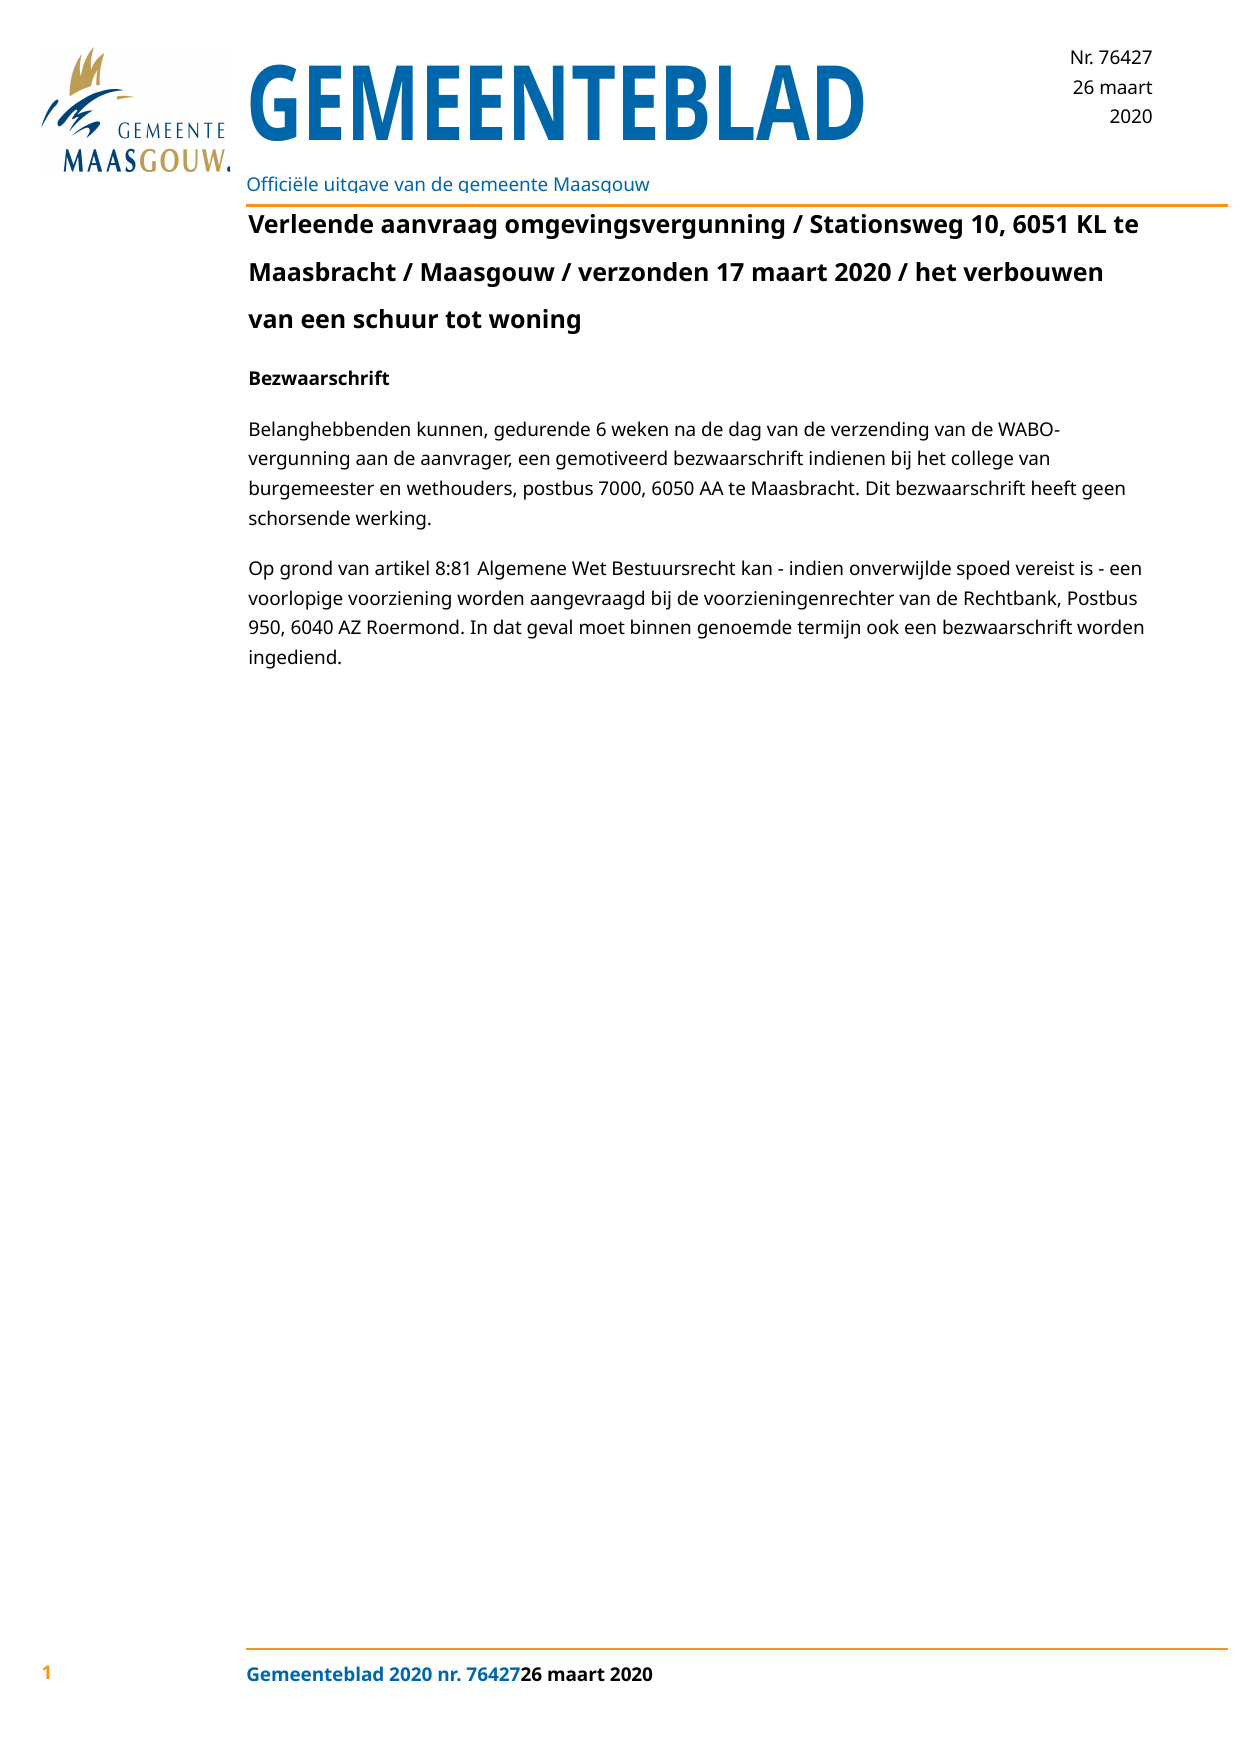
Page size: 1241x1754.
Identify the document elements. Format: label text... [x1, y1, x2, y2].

picture [41, 47, 231, 172]
text Bezwaarschrift [248, 366, 1152, 391]
text Belanghebbenden kunnen, gedurende 6 weken na de dag van de verzending van de WABO-vergunning aan de aanvrager, een gemotiveerd bezwaarschrift indienen bij het college van burgemeester en wethouders, postbus 7000, 6050 AA te Maasbracht. Dit bezwaarschrift heeft geen schorsende werking. [248, 416, 1152, 530]
text Verleende aanvraag omgevingsvergunning / Stationsweg 10, 6051 KL te Maasbracht / Maasgouw / verzonden 17 maart 2020 / het verbouwen van een schuur tot woning [248, 207, 1152, 336]
text Op grond van artikel 8:81 Algemene Wet Bestuursrecht kan - indien onverwijlde spoed vereist is - een voorlopige voorziening worden aangevraagd bij de voorzieningenrechter van de Rechtbank, Postbus 950, 6040 AZ Roermond. In dat geval moet binnen genoemde termijn ook een bezwaarschrift worden ingediend. [248, 555, 1152, 669]
